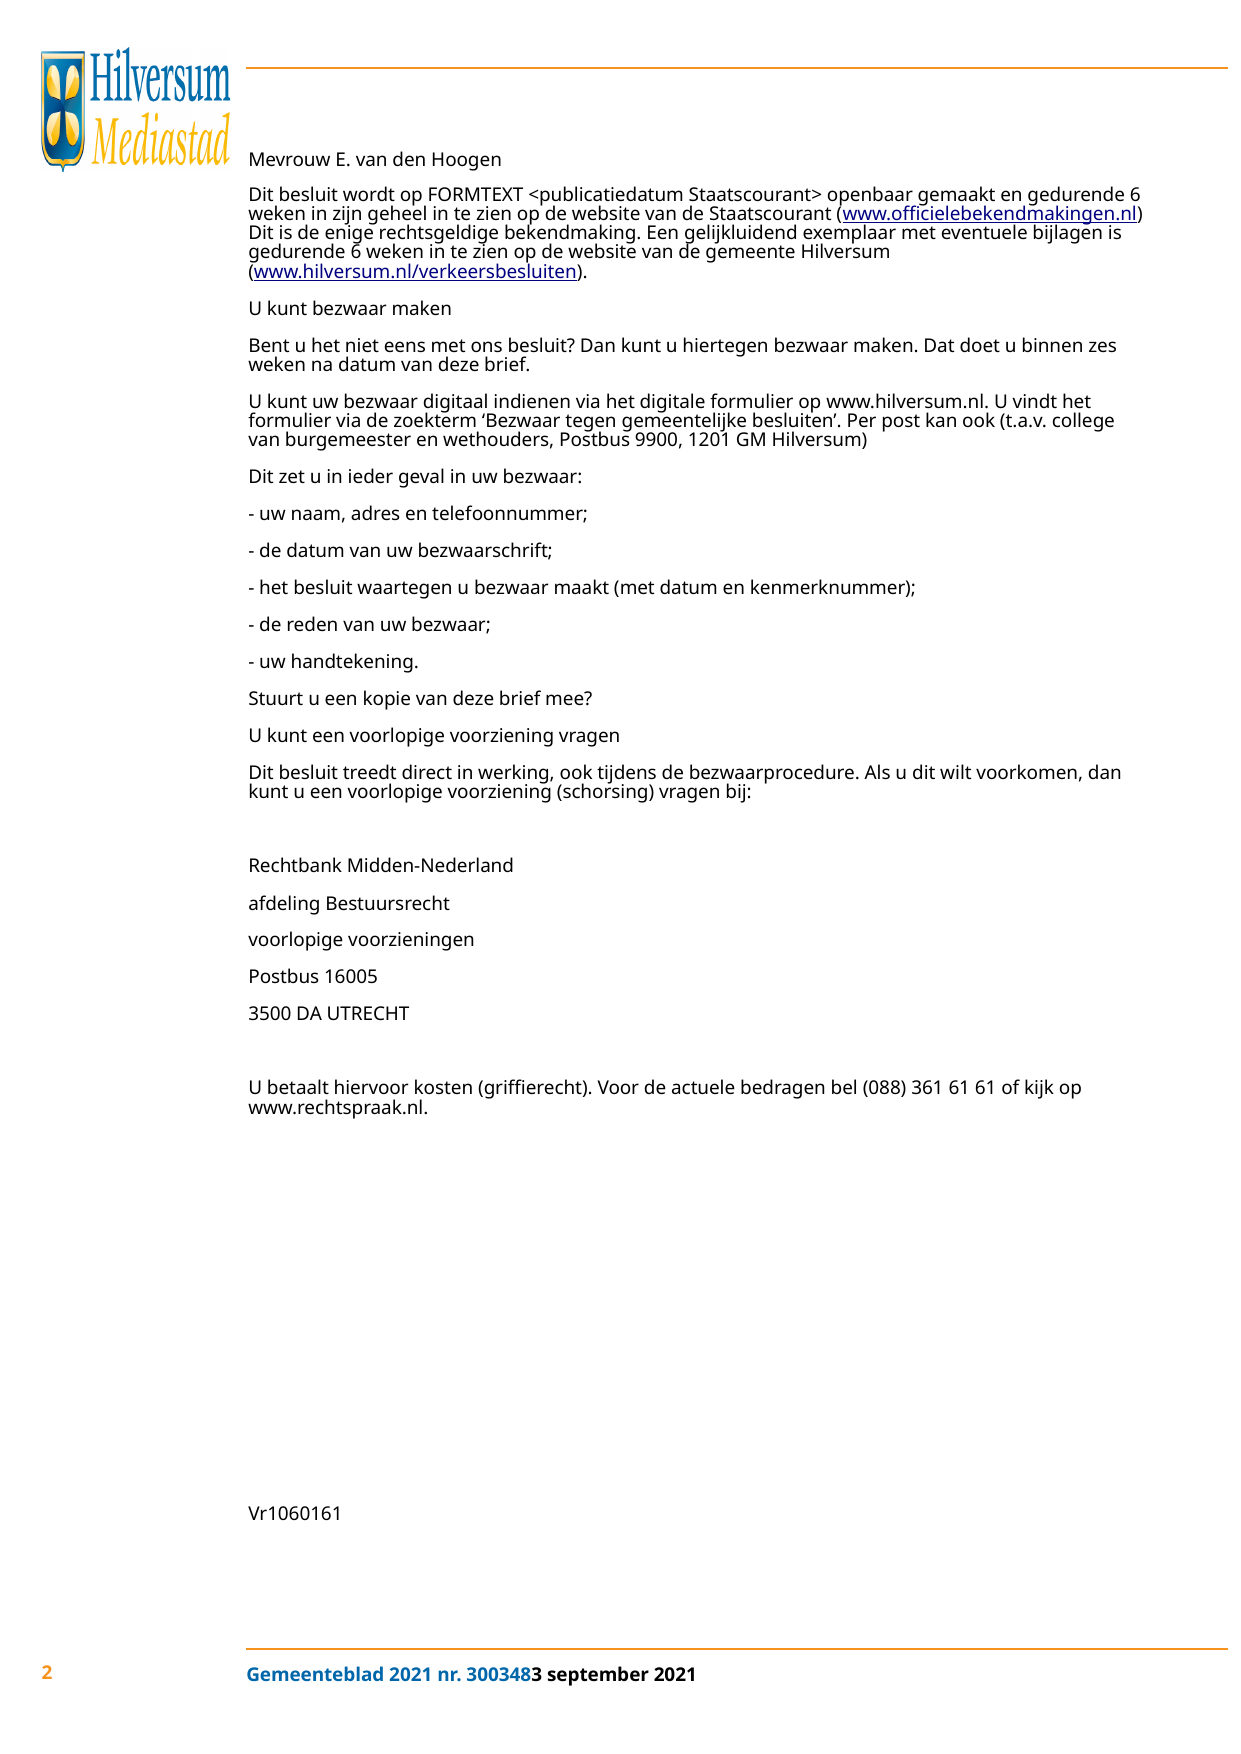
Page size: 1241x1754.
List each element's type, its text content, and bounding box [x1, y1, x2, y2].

text Dit besluit treedt direct in werking, ook tijdens de bezwaarprocedure. Als u dit wilt voorkomen, dan kunt u een voorlopige voorziening (schorsing) vragen bij: [248, 764, 1152, 803]
text Dit zet u in ieder geval in uw bezwaar: [248, 468, 1152, 488]
text Stuurt u een kopie van deze brief mee? [248, 690, 1152, 709]
text Vr1060161 [248, 1505, 1152, 1525]
text Bent u het niet eens met ons besluit? Dan kunt u hiertegen bezwaar maken. Dat doet u binnen zes weken na datum van deze brief. [248, 337, 1152, 375]
text - de datum van uw bezwaarschrift; [248, 542, 1152, 562]
text - het besluit waartegen u bezwaar maakt (met datum en kenmerknummer); [248, 579, 1152, 599]
text U kunt bezwaar maken [248, 300, 1152, 319]
text afdeling Bestuursrecht [248, 894, 1152, 914]
text Postbus 16005 [248, 968, 1152, 988]
text voorlopige voorzieningen [248, 931, 1152, 951]
text U betaalt hiervoor kosten (griffierecht). Voor de actuele bedragen bel (088) 361 61 61 of kijk op www.rechtspraak.nl. [248, 1079, 1152, 1118]
picture [41, 47, 231, 172]
text Rechtbank Midden-Nederland [248, 857, 1152, 877]
text - uw naam, adres en telefoonnummer; [248, 505, 1152, 525]
text - uw handtekening. [248, 653, 1152, 673]
text Dit besluit wordt op FORMTEXT <publicatiedatum Staatscourant> openbaar gemaakt en gedurende 6 weken in zijn geheel in te zien op de website van de Staatscourant (www.officielebekendmakingen.nl) Dit is de enige rechtsgeldige bekendmaking. Een gelijkluidend exemplaar met eventuele bijlagen is gedurende 6 weken in te zien op de website van de gemeente Hilversum (www.hilversum.nl/verkeersbesluiten). [248, 186, 1152, 282]
text - de reden van uw bezwaar; [248, 616, 1152, 636]
text U kunt een voorlopige voorziening vragen [248, 727, 1152, 747]
text 3500 DA UTRECHT [248, 1005, 1152, 1025]
text Mevrouw E. van den Hoogen [248, 146, 1152, 172]
text U kunt uw bezwaar digitaal indienen via het digitale formulier op www.hilversum.nl. U vindt het formulier via de zoekterm ‘Bezwaar tegen gemeentelijke besluiten’. Per post kan ook (t.a.v. college van burgemeester en wethouders, Postbus 9900, 1201 GM Hilversum) [248, 393, 1152, 451]
